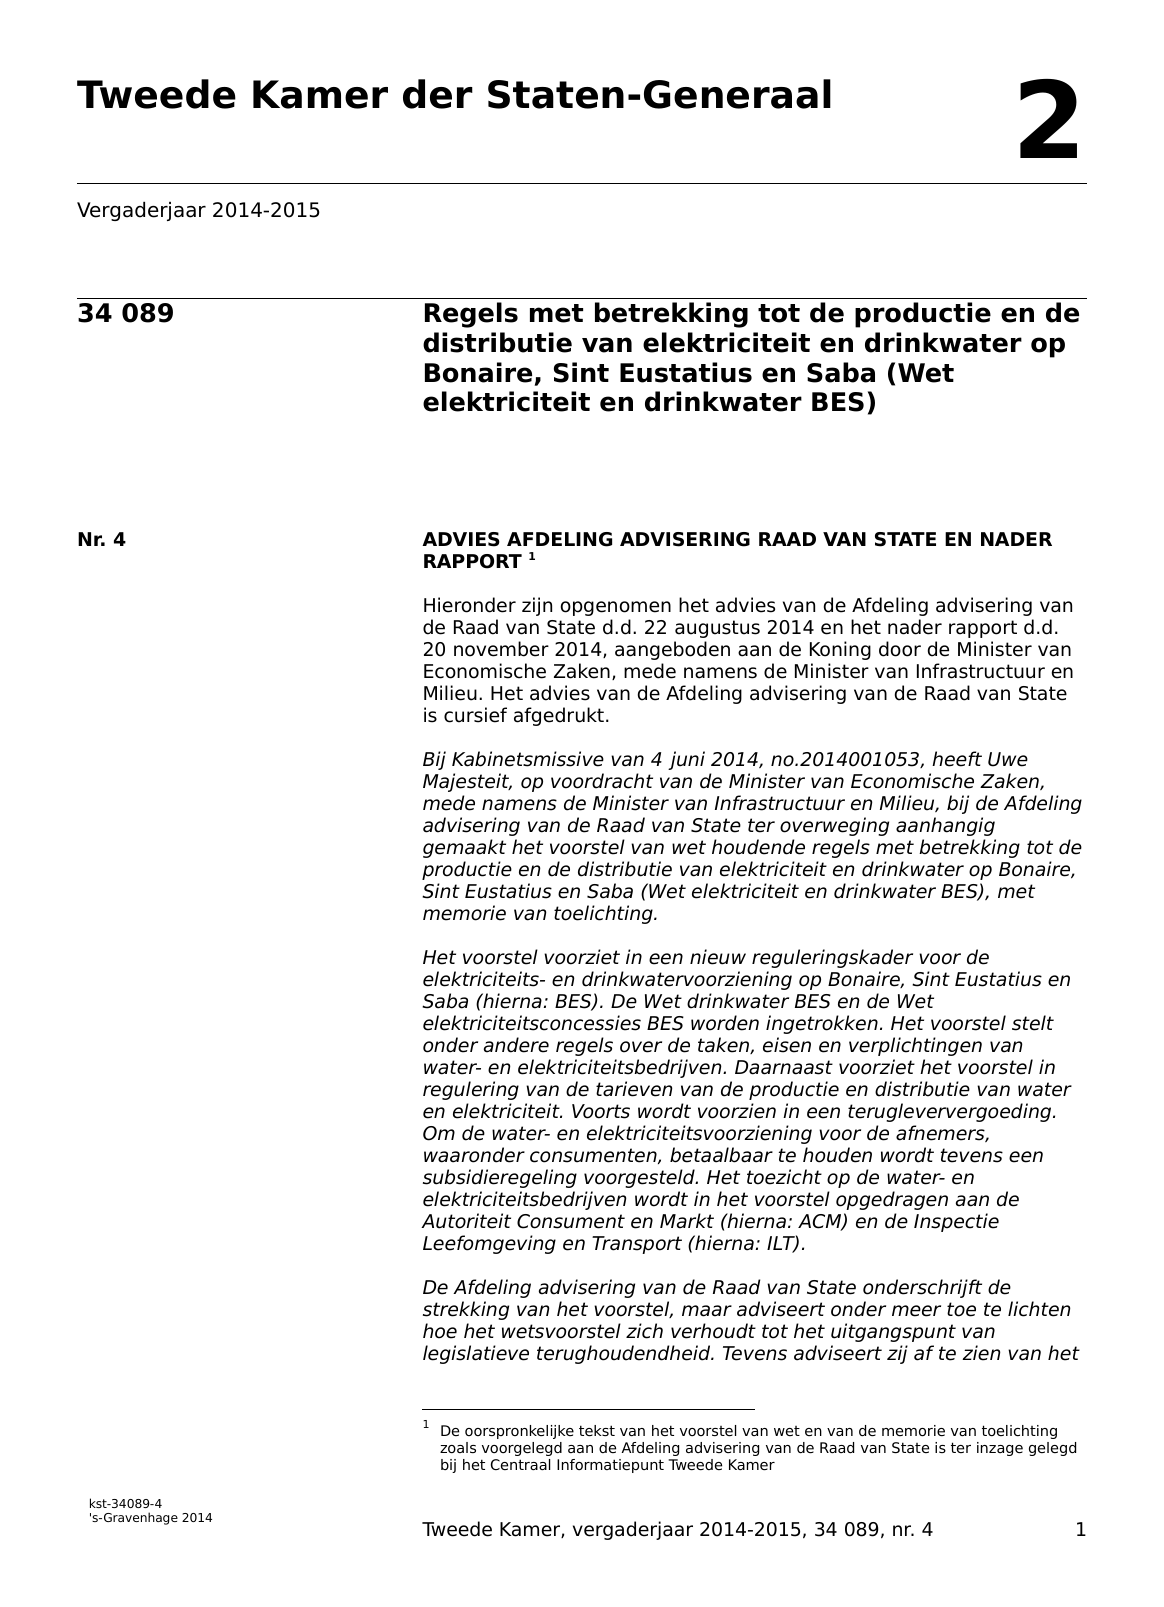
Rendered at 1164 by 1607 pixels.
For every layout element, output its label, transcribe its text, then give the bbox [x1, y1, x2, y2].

table_header Tweede Kamer der Staten-Generaal [77, 59, 886, 183]
text kst-34089-4 [88, 1497, 323, 1511]
table_cell Vergaderjaar 2014-2015 [77, 184, 1087, 298]
text De Afdeling advisering van de Raad van State onderschrijft de strekking van het voorstel, maar adviseert onder meer toe te lichten hoe het wetsvoorstel zich verhoudt tot het uitgangspunt van legislatieve terughoudendheid. Tevens adviseert zij af te zien van het [422, 1277, 1087, 1365]
text Bij Kabinetsmissive van 4 juni 2014, no.2014001053, heeft Uwe Majesteit, op voordracht van de Minister van Economische Zaken, mede namens de Minister van Infrastructuur en Milieu, bij de Afdeling advisering van de Raad van State ter overweging aanhangig gemaakt het voorstel van wet houdende regels met betrekking tot de productie en de distributie van elektriciteit en drinkwater op Bonaire, Sint Eustatius en Saba (Wet elektriciteit en drinkwater BES), met memorie van toelichting. [422, 749, 1087, 925]
table_header 2 [886, 59, 1087, 183]
text Hieronder zijn opgenomen het advies van de Afdeling advisering van de Raad van State d.d. 22 augustus 2014 en het nader rapport d.d. 20 november 2014, aangeboden aan de Koning door de Minister van Economische Zaken, mede namens de Minister van Infrastructuur en Milieu. Het advies van de Afdeling advisering van de Raad van State is cursief afgedrukt. [422, 595, 1087, 727]
text Het voorstel voorziet in een nieuw reguleringskader voor de elektriciteits- en drinkwatervoorziening op Bonaire, Sint Eustatius en Saba (hierna: BES). De Wet drinkwater BES en de Wet elektriciteitsconcessies BES worden ingetrokken. Het voorstel stelt onder andere regels over de taken, eisen en verplichtingen van water- en elektriciteitsbedrijven. Daarnaast voorziet het voorstel in regulering van de tarieven van de productie en distributie van water en elektriciteit. Voorts wordt voorzien in een terugleververgoeding. Om de water- en elektriciteitsvoorziening voor de afnemers, waaronder consumenten, betaalbaar te houden wordt tevens een subsidieregeling voorgesteld. Het toezicht op de water- en elektriciteitsbedrijven wordt in het voorstel opgedragen aan de Autoriteit Consument en Markt (hierna: ACM) en de Inspectie Leefomgeving en Transport (hierna: ILT). [422, 947, 1087, 1255]
subtitle 34 089 Regels met betrekking tot de productie en de distributie van elektriciteit en drinkwater op Bonaire, Sint Eustatius en Saba (Wet elektriciteit en drinkwater BES) [77, 299, 1087, 418]
text 's-Gravenhage 2014 [88, 1511, 323, 1525]
text De oorspronkelijke tekst van het voorstel van wet en van de memorie van toelichting zoals voorgelegd aan de Afdeling advisering van de Raad van State is ter inzage gelegd bij het Centraal Informatiepunt Tweede Kamer [422, 1418, 1087, 1474]
subtitle Nr. 4 ADVIES AFDELING ADVISERING RAAD VAN STATE EN NADER RAPPORT [77, 529, 1087, 573]
